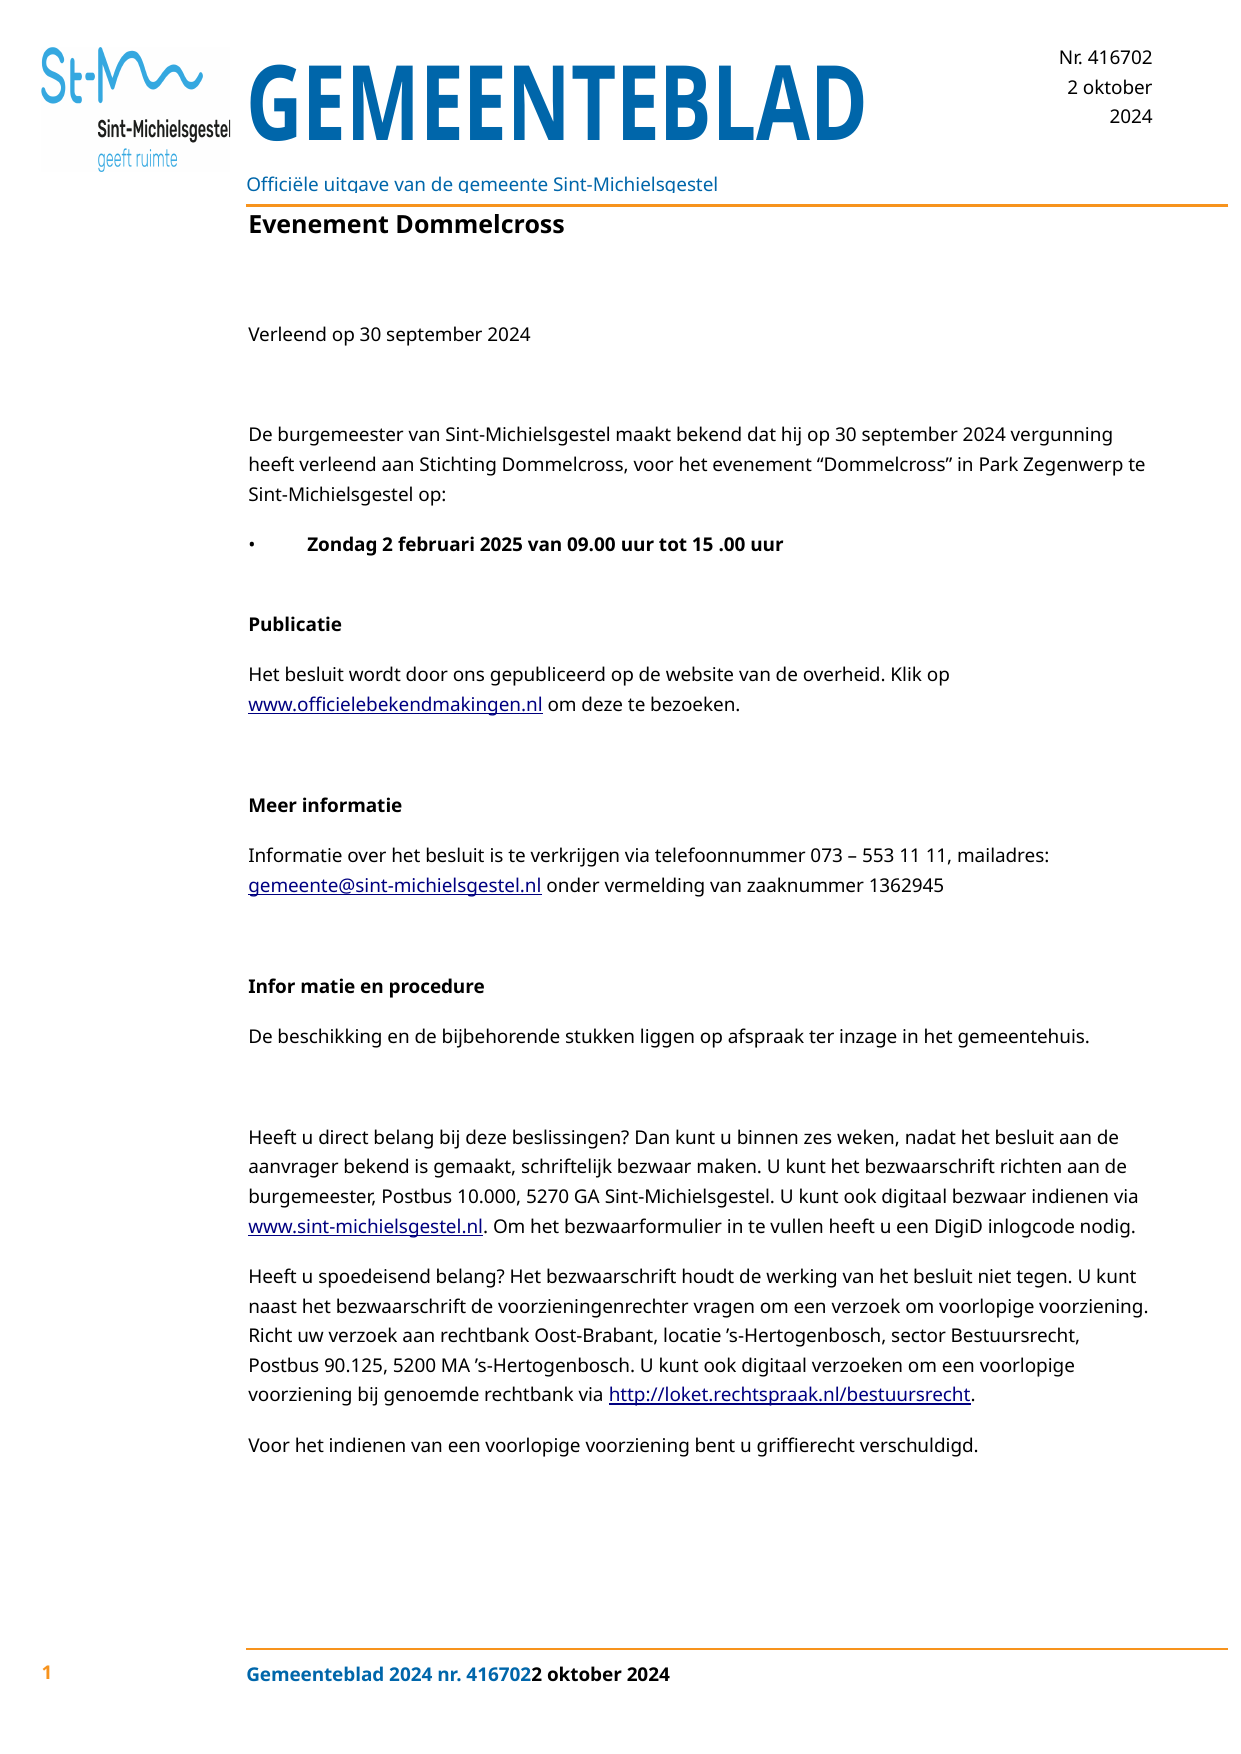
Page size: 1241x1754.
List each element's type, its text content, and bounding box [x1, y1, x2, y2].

text De burgemeester van Sint-Michielsgestel maakt bekend dat hij op 30 september 2024 vergunning heeft verleend aan Stichting Dommelcross, voor het evenement “Dommelcross” in Park Zegenwerp te Sint-Michielsgestel op: [248, 422, 1152, 506]
picture [41, 47, 231, 172]
text Infor matie en procedure [248, 973, 1152, 998]
text Het besluit wordt door ons gepubliceerd op de website van de overheid. Klik op www.officielebekendmakingen.nl om deze te bezoeken. [248, 662, 1152, 717]
text Heeft u direct belang bij deze beslissingen? Dan kunt u binnen zes weken, nadat het besluit aan de aanvrager bekend is gemaakt, schriftelijk bezwaar maken. U kunt het bezwaarschrift richten aan de burgemeester, Postbus 10.000, 5270 GA Sint-Michielsgestel. U kunt ook digitaal bezwaar indienen via www.sint-michielsgestel.nl. Om het bezwaarformulier in te vullen heeft u een DigiD inlogcode nodig. [248, 1124, 1152, 1238]
text Evenement Dommelcross [248, 207, 1152, 241]
text Voor het indienen van een voorlopige voorziening bent u griffierecht verschuldigd. [248, 1432, 1152, 1458]
list Zondag 2 februari 2025 van 09.00 uur tot 15 .00 uur [248, 531, 1152, 557]
text De beschikking en de bijbehorende stukken liggen op afspraak ter inzage in het gemeentehuis. [248, 1023, 1152, 1049]
text Informatie over het besluit is te verkrijgen via telefoonnummer 073 – 553 11 11, mailadres: gemeente@sint-michielsgestel.nl onder vermelding van zaaknummer 1362945 [248, 842, 1152, 898]
text Meer informatie [248, 792, 1152, 818]
text Verleend op 30 september 2024 [248, 321, 1152, 346]
text Publicatie [248, 611, 1152, 637]
text Heeft u spoedeisend belang? Het bezwaarschrift houdt de werking van het besluit niet tegen. U kunt naast het bezwaarschrift de voorzieningenrechter vragen om een verzoek om voorlopige voorziening. Richt uw verzoek aan rechtbank Oost-Brabant, locatie ’s-Hertogenbosch, sector Bestuursrecht, Postbus 90.125, 5200 MA ’s-Hertogenbosch. U kunt ook digitaal verzoeken om een voorlopige voorziening bij genoemde rechtbank via http://loket.rechtspraak.nl/bestuursrecht. [248, 1263, 1152, 1407]
